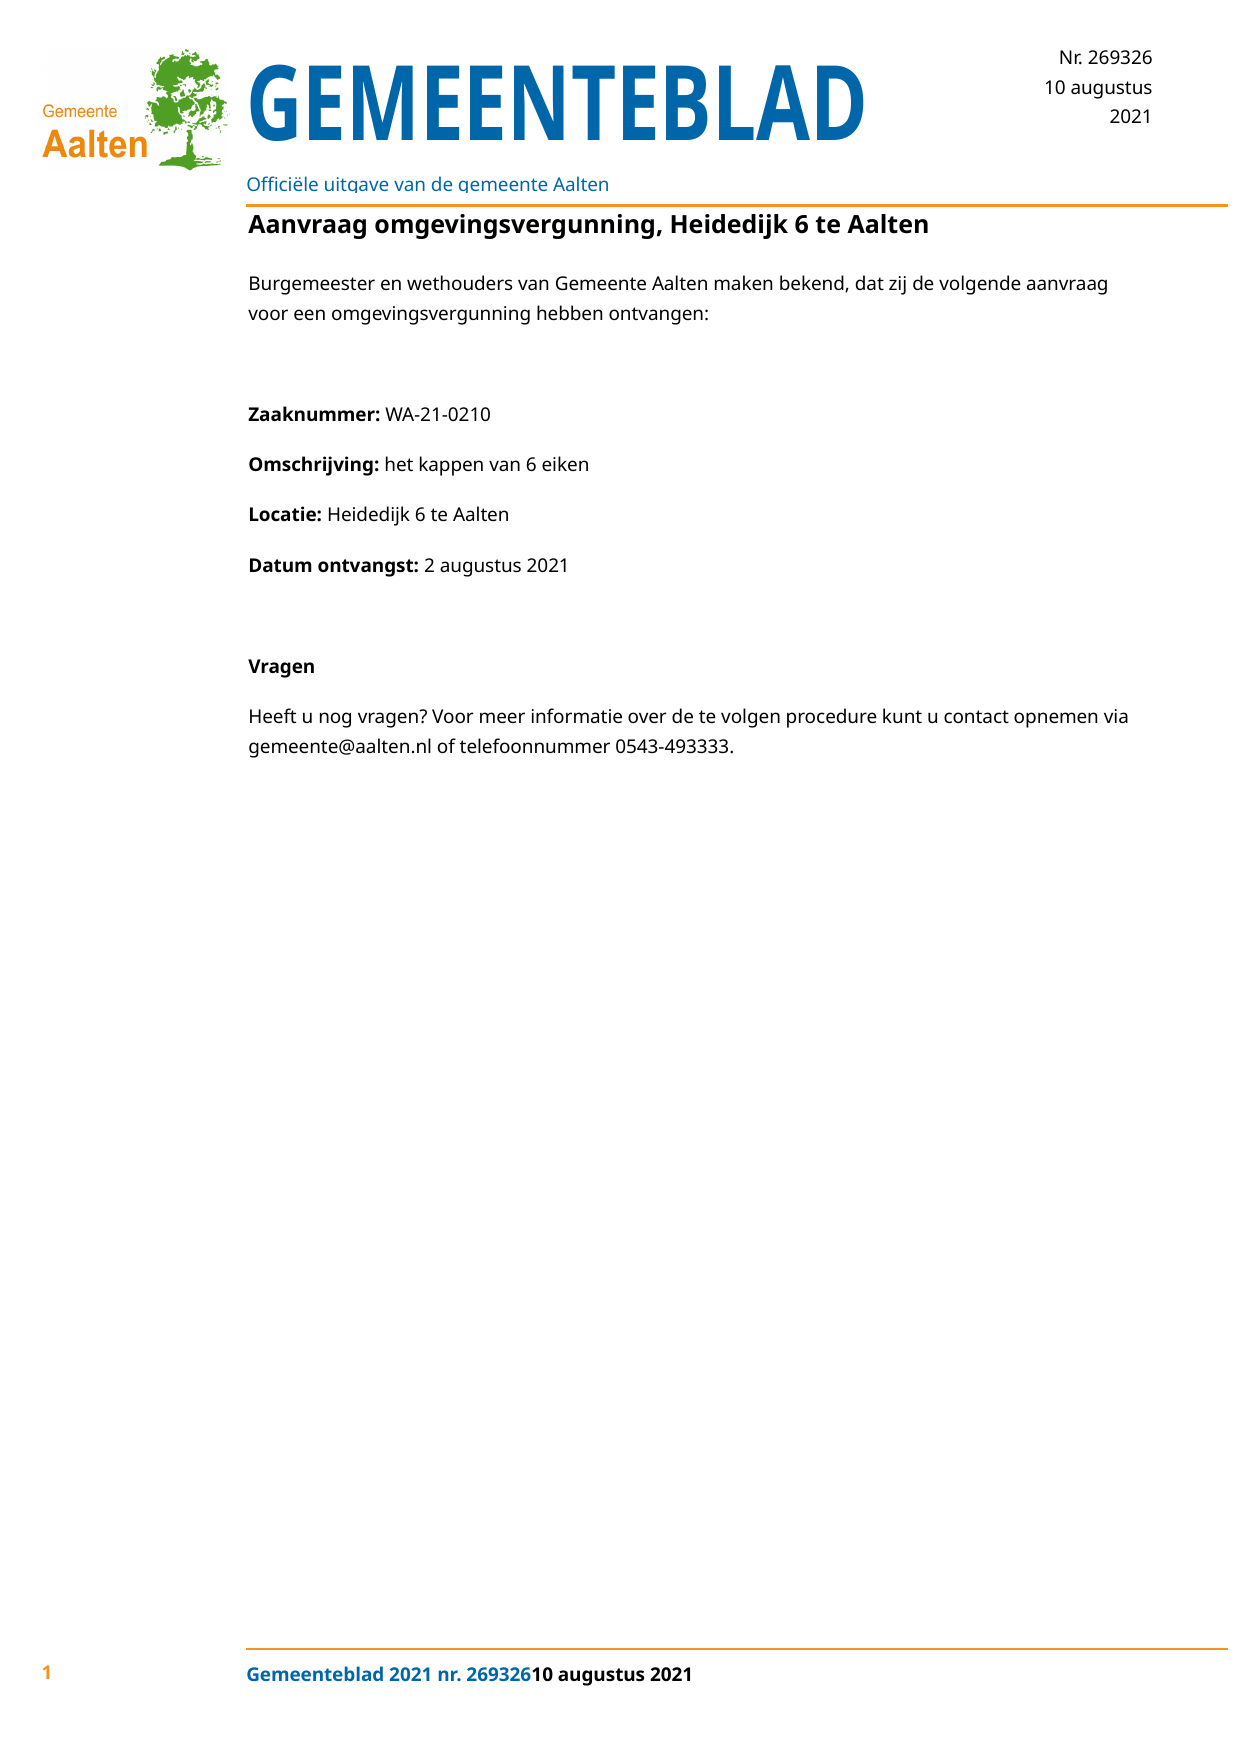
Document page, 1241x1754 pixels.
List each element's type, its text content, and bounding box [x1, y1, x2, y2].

picture [41, 47, 231, 172]
text Heeft u nog vragen? Voor meer informatie over de te volgen procedure kunt u contact opnemen via gemeente@aalten.nl of telefoonnummer 0543-493333. [248, 703, 1152, 758]
text Datum ontvangst: 2 augustus 2021 [248, 552, 1152, 578]
text Burgemeester en wethouders van Gemeente Aalten maken bekend, dat zij de volgende aanvraag voor een omgevingsvergunning hebben ontvangen: [248, 270, 1152, 326]
text Locatie: Heidedijk 6 te Aalten [248, 502, 1152, 527]
text Zaaknummer: WA-21-0210 [248, 401, 1152, 426]
text Omschrijving: het kappen van 6 eiken [248, 451, 1152, 477]
text Vragen [248, 653, 1152, 678]
text Aanvraag omgevingsvergunning, Heidedijk 6 te Aalten [248, 207, 1152, 241]
